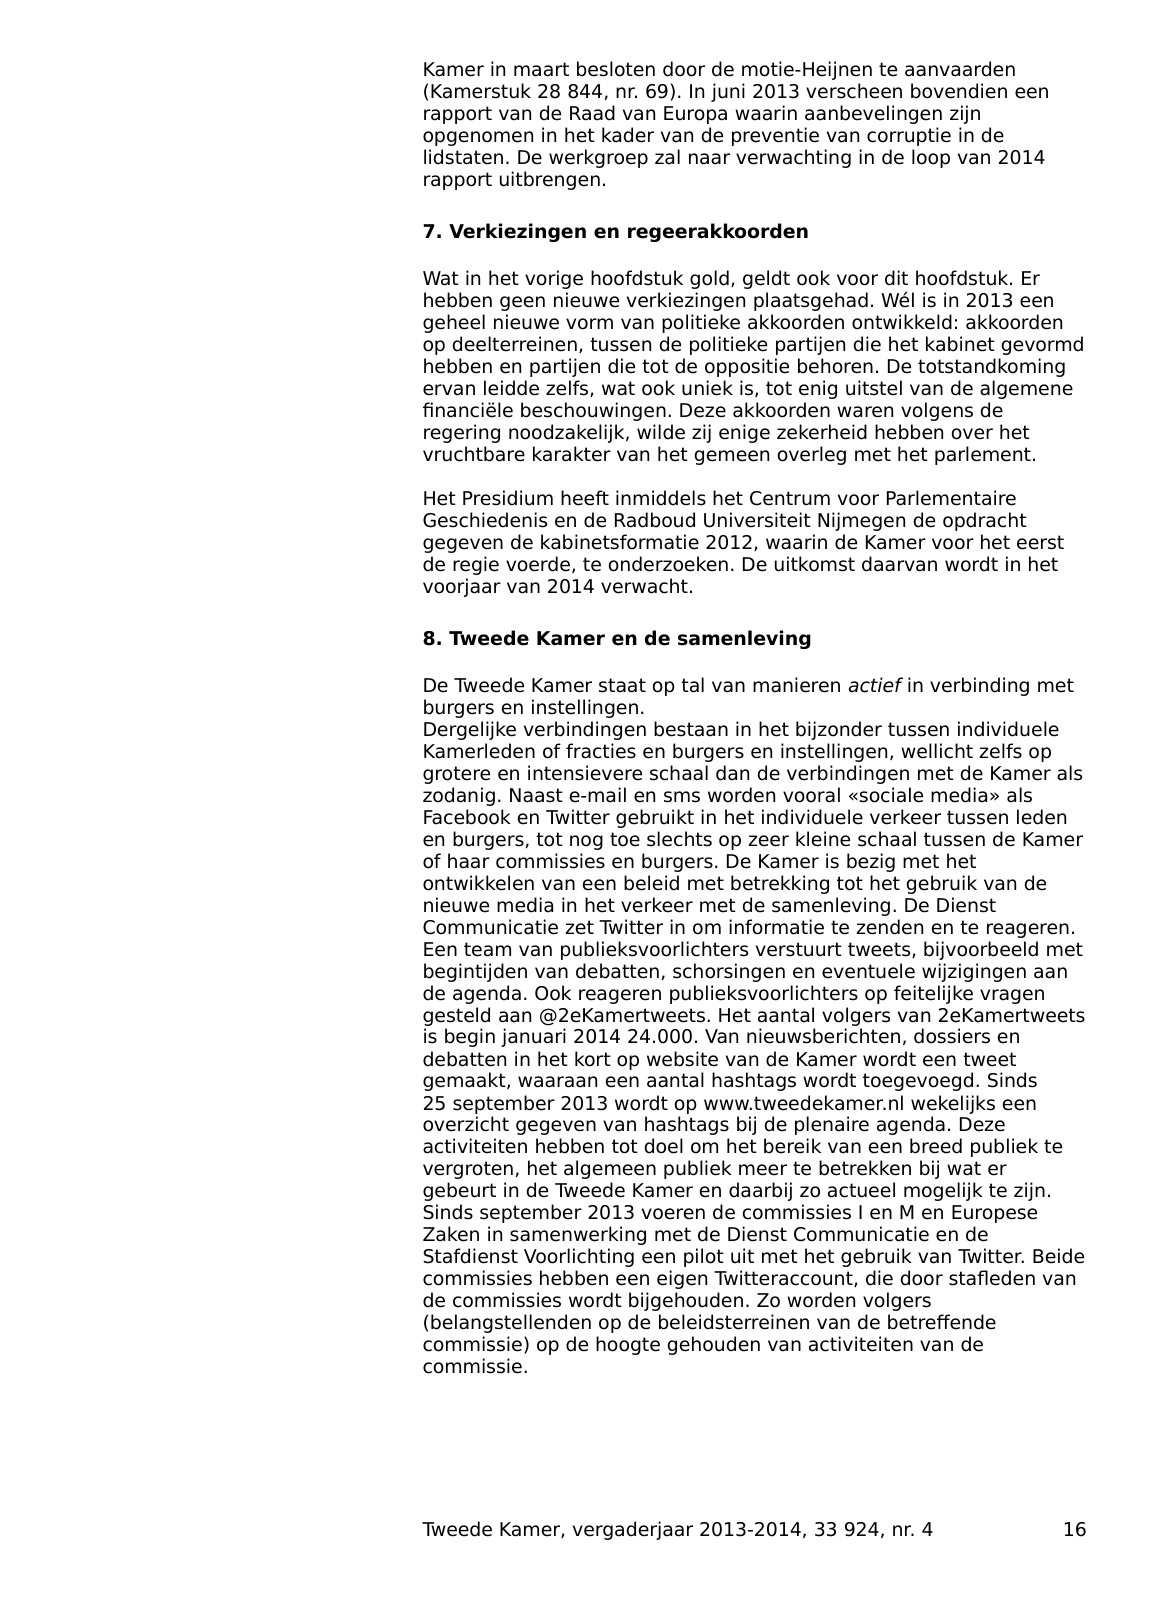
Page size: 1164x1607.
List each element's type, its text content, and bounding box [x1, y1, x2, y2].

text Wat in het vorige hoofdstuk gold, geldt ook voor dit hoofdstuk. Er hebben geen nieuwe verkiezingen plaatsgehad. Wél is in 2013 een geheel nieuwe vorm van politieke akkoorden ontwikkeld: akkoorden op deelterreinen, tussen de politieke partijen die het kabinet gevormd hebben en partijen die tot de oppositie behoren. De totstandkoming ervan leidde zelfs, wat ook uniek is, tot enig uitstel van de algemene financiële beschouwingen. Deze akkoorden waren volgens de regering noodzakelijk, wilde zij enige zekerheid hebben over het vruchtbare karakter van het gemeen overleg met het parlement. [422, 268, 1087, 466]
text De Tweede Kamer staat op tal van manieren actief in verbinding met burgers en instellingen. [422, 675, 1087, 719]
subtitle 8. Tweede Kamer en de samenleving [422, 628, 1087, 650]
text Het Presidium heeft inmiddels het Centrum voor Parlementaire Geschiedenis en de Radboud Universiteit Nijmegen de opdracht gegeven de kabinetsformatie 2012, waarin de Kamer voor het eerst de regie voerde, te onderzoeken. De uitkomst daarvan wordt in het voorjaar van 2014 verwacht. [422, 488, 1087, 598]
text Kamer in maart besloten door de motie-Heijnen te aanvaarden (Kamerstuk 28 844, nr. 69). In juni 2013 verscheen bovendien een rapport van de Raad van Europa waarin aanbevelingen zijn opgenomen in het kader van de preventie van corruptie in de lidstaten. De werkgroep zal naar verwachting in de loop van 2014 rapport uitbrengen. [422, 59, 1087, 191]
text Dergelijke verbindingen bestaan in het bijzonder tussen individuele Kamerleden of fracties en burgers en instellingen, wellicht zelfs op grotere en intensievere schaal dan de verbindingen met de Kamer als zodanig. Naast e-mail en sms worden vooral «sociale media» als Facebook en Twitter gebruikt in het individuele verkeer tussen leden en burgers, tot nog toe slechts op zeer kleine schaal tussen de Kamer of haar commissies en burgers. De Kamer is bezig met het ontwikkelen van een beleid met betrekking tot het gebruik van de nieuwe media in het verkeer met de samenleving. De Dienst Communicatie zet Twitter in om informatie te zenden en te reageren. Een team van publieksvoorlichters verstuurt tweets, bijvoorbeeld met begintijden van debatten, schorsingen en eventuele wijzigingen aan de agenda. Ook reageren publieksvoorlichters op feitelijke vragen gesteld aan @2eKamertweets. Het aantal volgers van 2eKamertweets is begin januari 2014 24.000. Van nieuwsberichten, dossiers en debatten in het kort op website van de Kamer wordt een tweet gemaakt, waaraan een aantal hashtags wordt toegevoegd. Sinds 25 september 2013 wordt op www.tweedekamer.nl wekelijks een overzicht gegeven van hashtags bij de plenaire agenda. Deze activiteiten hebben tot doel om het bereik van een breed publiek te vergroten, het algemeen publiek meer te betrekken bij wat er gebeurt in de Tweede Kamer en daarbij zo actueel mogelijk te zijn. Sinds september 2013 voeren de commissies I en M en Europese Zaken in samenwerking met de Dienst Communicatie en de Stafdienst Voorlichting een pilot uit met het gebruik van Twitter. Beide commissies hebben een eigen Twitteraccount, die door stafleden van de commissies wordt bijgehouden. Zo worden volgers (belangstellenden op de beleidsterreinen van de betreffende commissie) op de hoogte gehouden van activiteiten van de commissie. [422, 719, 1087, 1378]
subtitle 7. Verkiezingen en regeerakkoorden [422, 221, 1087, 243]
